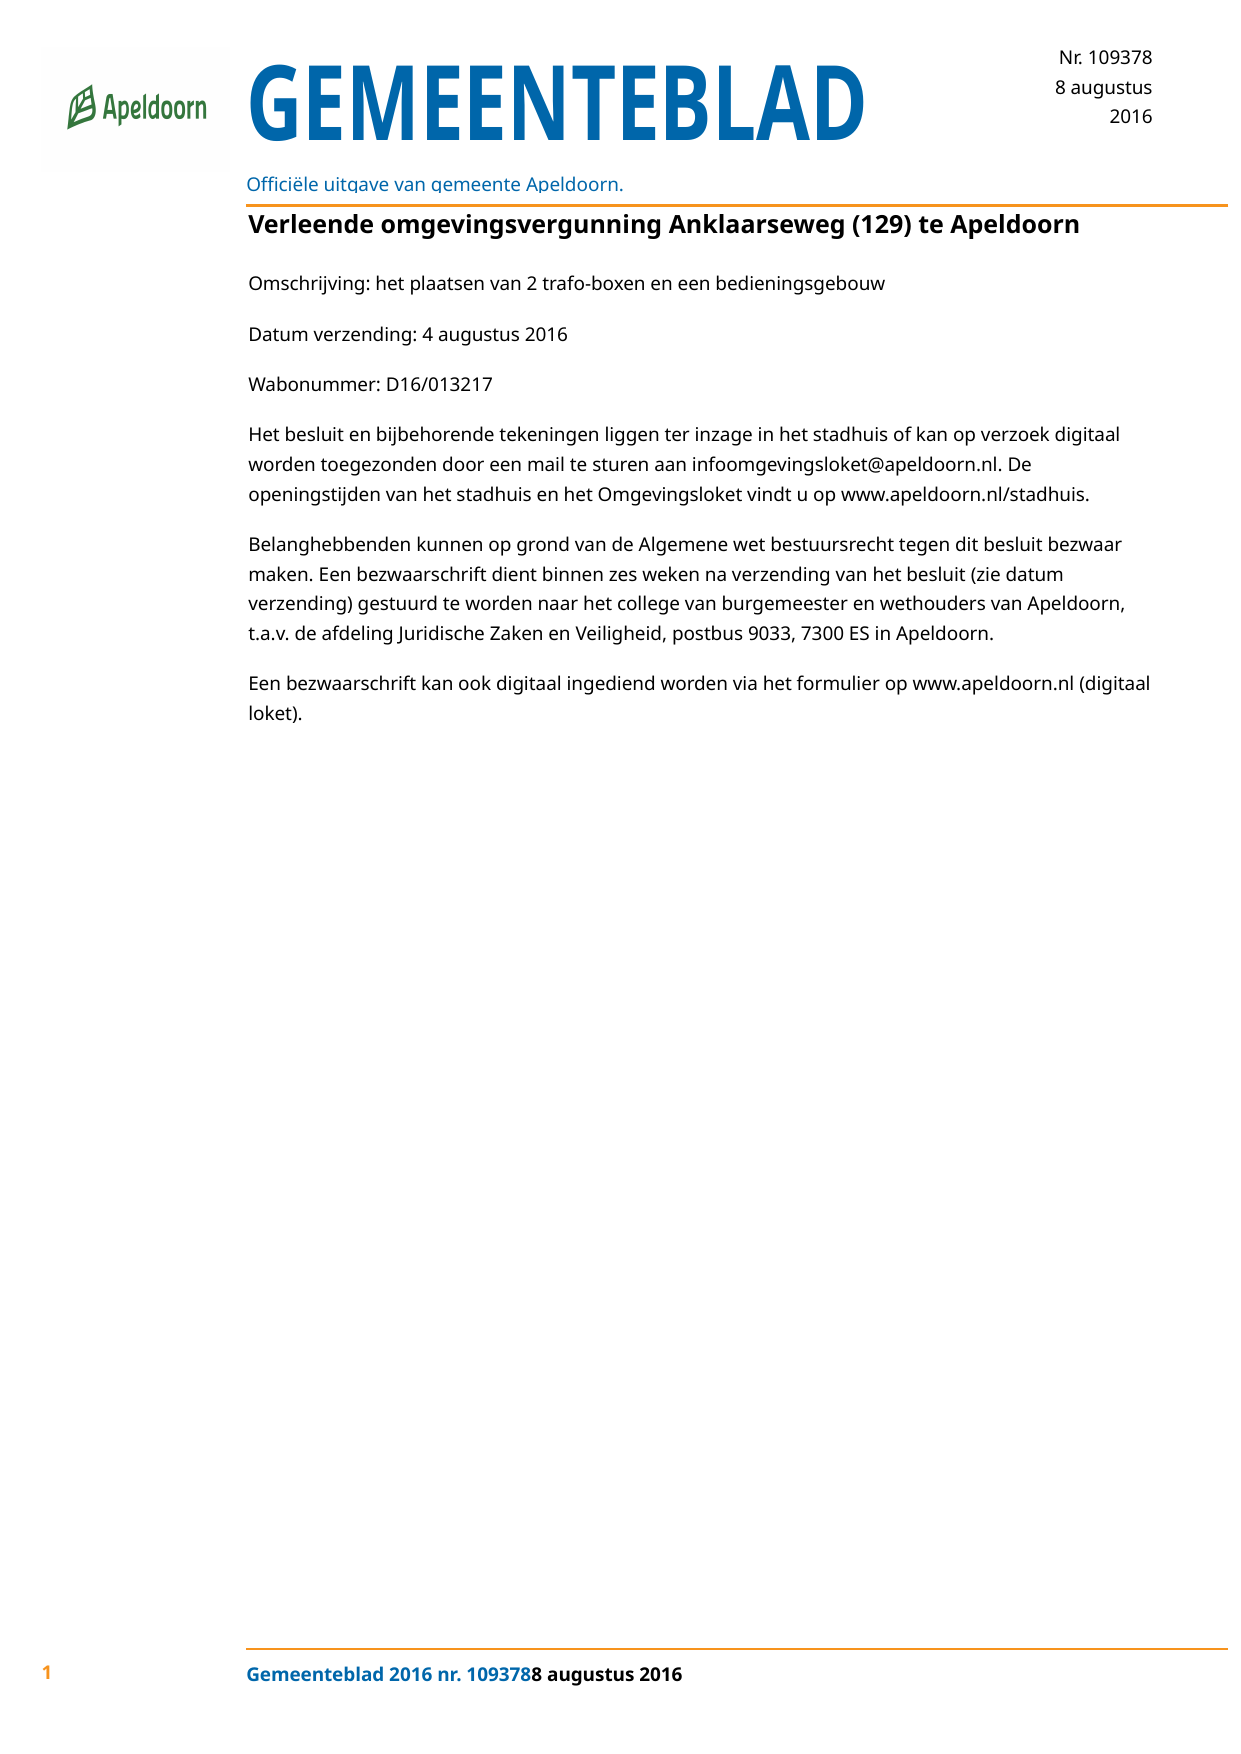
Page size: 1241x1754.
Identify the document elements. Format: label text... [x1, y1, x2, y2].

picture [41, 47, 231, 172]
text Wabonummer: D16/013217 [248, 371, 1152, 397]
text Het besluit en bijbehorende tekeningen liggen ter inzage in het stadhuis of kan op verzoek digitaal worden toegezonden door een mail te sturen aan infoomgevingsloket@apeldoorn.nl. De openingstijden van het stadhuis en het Omgevingsloket vindt u op www.apeldoorn.nl/stadhuis. [248, 422, 1152, 506]
text Datum verzending: 4 augustus 2016 [248, 321, 1152, 346]
text Een bezwaarschrift kan ook digitaal ingediend worden via het formulier op www.apeldoorn.nl (digitaal loket). [248, 670, 1152, 726]
text Verleende omgevingsvergunning Anklaarseweg (129) te Apeldoorn [248, 207, 1152, 241]
text Omschrijving: het plaatsen van 2 trafo-boxen en een bedieningsgebouw [248, 270, 1152, 296]
text Belanghebbenden kunnen op grond van de Algemene wet bestuursrecht tegen dit besluit bezwaar maken. Een bezwaarschrift dient binnen zes weken na verzending van het besluit (zie datum verzending) gestuurd te worden naar het college van burgemeester en wethouders van Apeldoorn, t.a.v. de afdeling Juridische Zaken en Veiligheid, postbus 9033, 7300 ES in Apeldoorn. [248, 531, 1152, 646]
